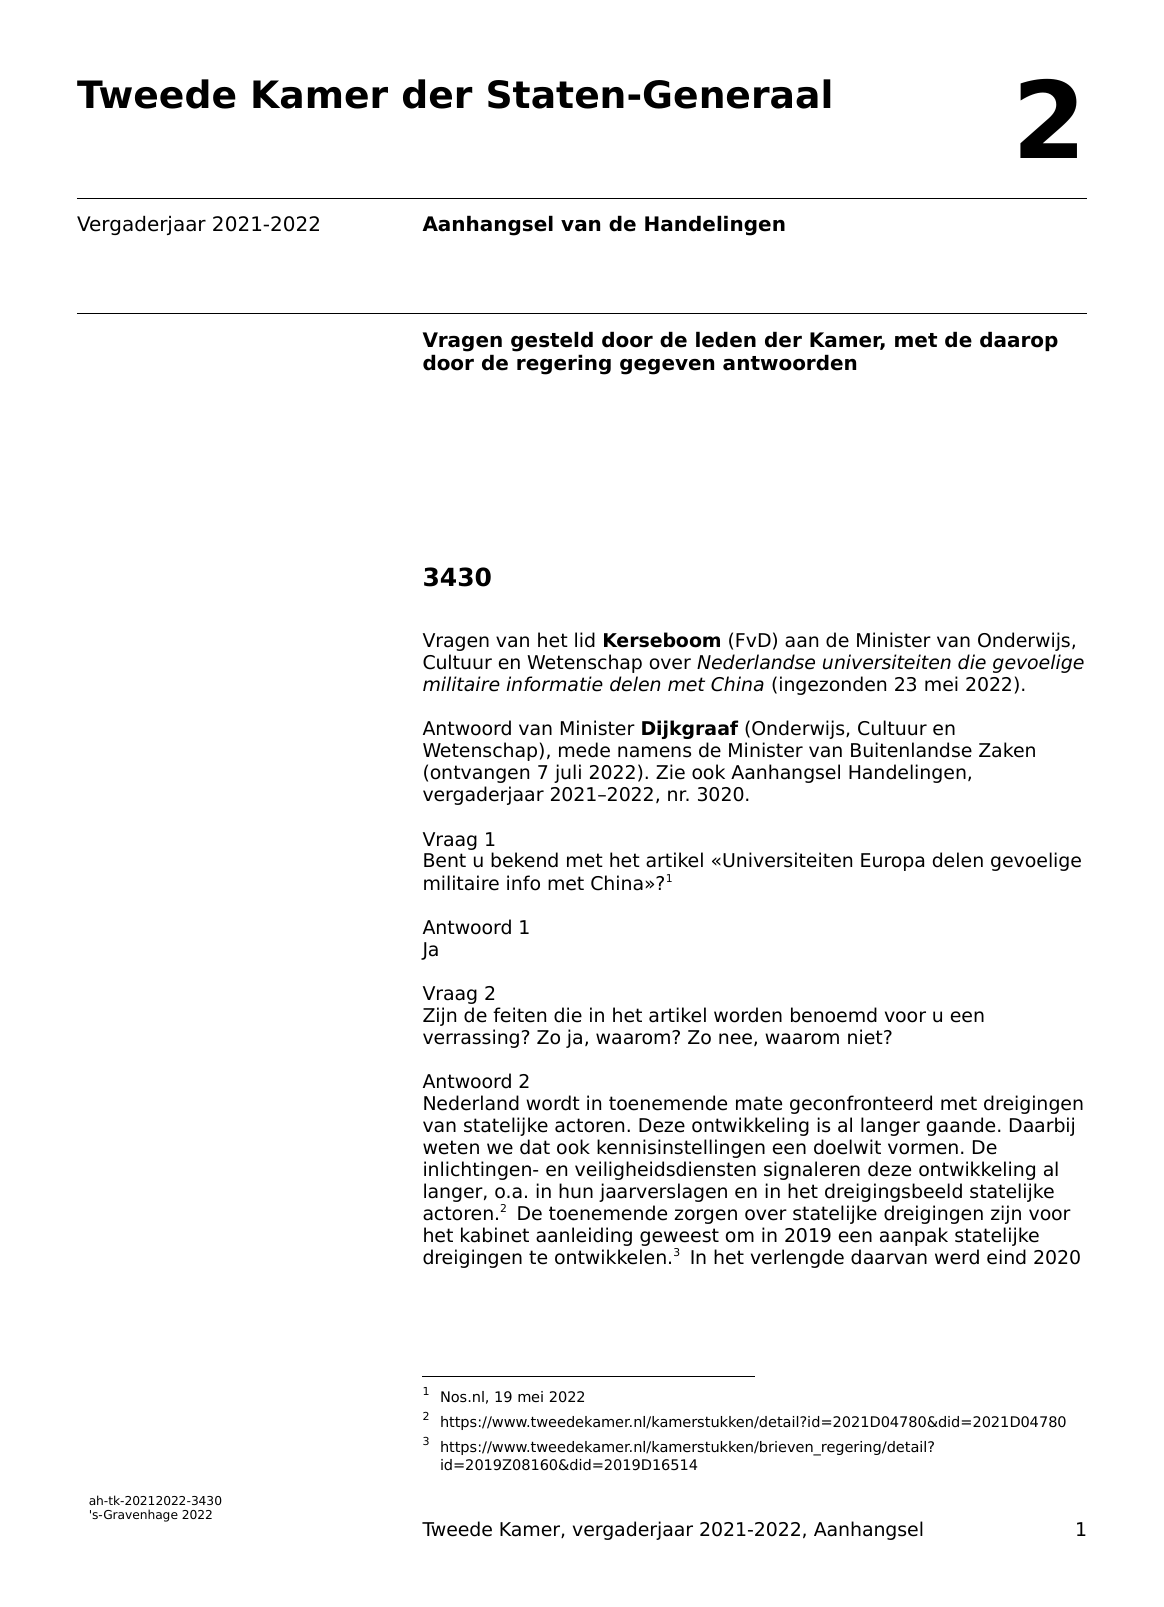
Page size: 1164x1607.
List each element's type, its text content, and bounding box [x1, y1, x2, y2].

table_cell Vragen gesteld door de leden der Kamer, met de daarop door de regering gegeven antwoorden [422, 314, 1087, 375]
table_cell Vergaderjaar 2021-2022 [77, 199, 422, 313]
text https://www.tweedekamer.nl/kamerstukken/brieven_regering/detail?id=2019Z08160&did=2019D16514 [422, 1435, 1087, 1474]
text ah-tk-20212022-3430 [88, 1494, 323, 1508]
text Bent u bekend met het artikel «Universiteiten Europa delen gevoelige militaire info met China»? [422, 850, 1087, 894]
table_cell [77, 314, 422, 375]
text Antwoord 2 [422, 1071, 1087, 1093]
text 's-Gravenhage 2022 [88, 1508, 323, 1522]
text 3430 [422, 563, 1087, 592]
text Vragen van het lid Kerseboom (FvD) aan de Minister van Onderwijs, Cultuur en Wetenschap over Nederlandse universiteiten die gevoelige militaire informatie delen met China (ingezonden 23 mei 2022). [422, 630, 1087, 696]
table_header Tweede Kamer der Staten-Generaal [77, 59, 886, 198]
text Antwoord 1 [422, 917, 1087, 938]
text Vraag 2 [422, 983, 1087, 1005]
table_header 2 [886, 59, 1087, 198]
text Antwoord van Minister Dijkgraaf (Onderwijs, Cultuur en Wetenschap), mede namens de Minister van Buitenlandse Zaken (ontvangen 7 juli 2022). Zie ook Aanhangsel Handelingen, vergaderjaar 2021–2022, nr. 3020. [422, 718, 1087, 806]
text Nos.nl, 19 mei 2022 [422, 1385, 1087, 1407]
text Zijn de feiten die in het artikel worden benoemd voor u een verrassing? Zo ja, waarom? Zo nee, waarom niet? [422, 1005, 1087, 1049]
text Vraag 1 [422, 828, 1087, 850]
text Ja [422, 938, 1087, 961]
table_cell Aanhangsel van de Handelingen [422, 199, 1087, 313]
text https://www.tweedekamer.nl/kamerstukken/detail?id=2021D04780&did=2021D04780 [422, 1410, 1087, 1432]
text Nederland wordt in toenemende mate geconfronteerd met dreigingen van statelijke actoren. Deze ontwikkeling is al langer gaande. Daarbij weten we dat ook kennisinstellingen een doelwit vormen. De inlichtingen- en veiligheidsdiensten signaleren deze ontwikkeling al langer, o.a. in hun jaarverslagen en in het dreigingsbeeld statelijke actoren. De toenemende zorgen over statelijke dreigingen zijn voor het kabinet aanleiding geweest om in 2019 een aanpak statelijke dreigingen te ontwikkelen. In het verlengde daarvan werd eind 2020 [422, 1093, 1087, 1313]
